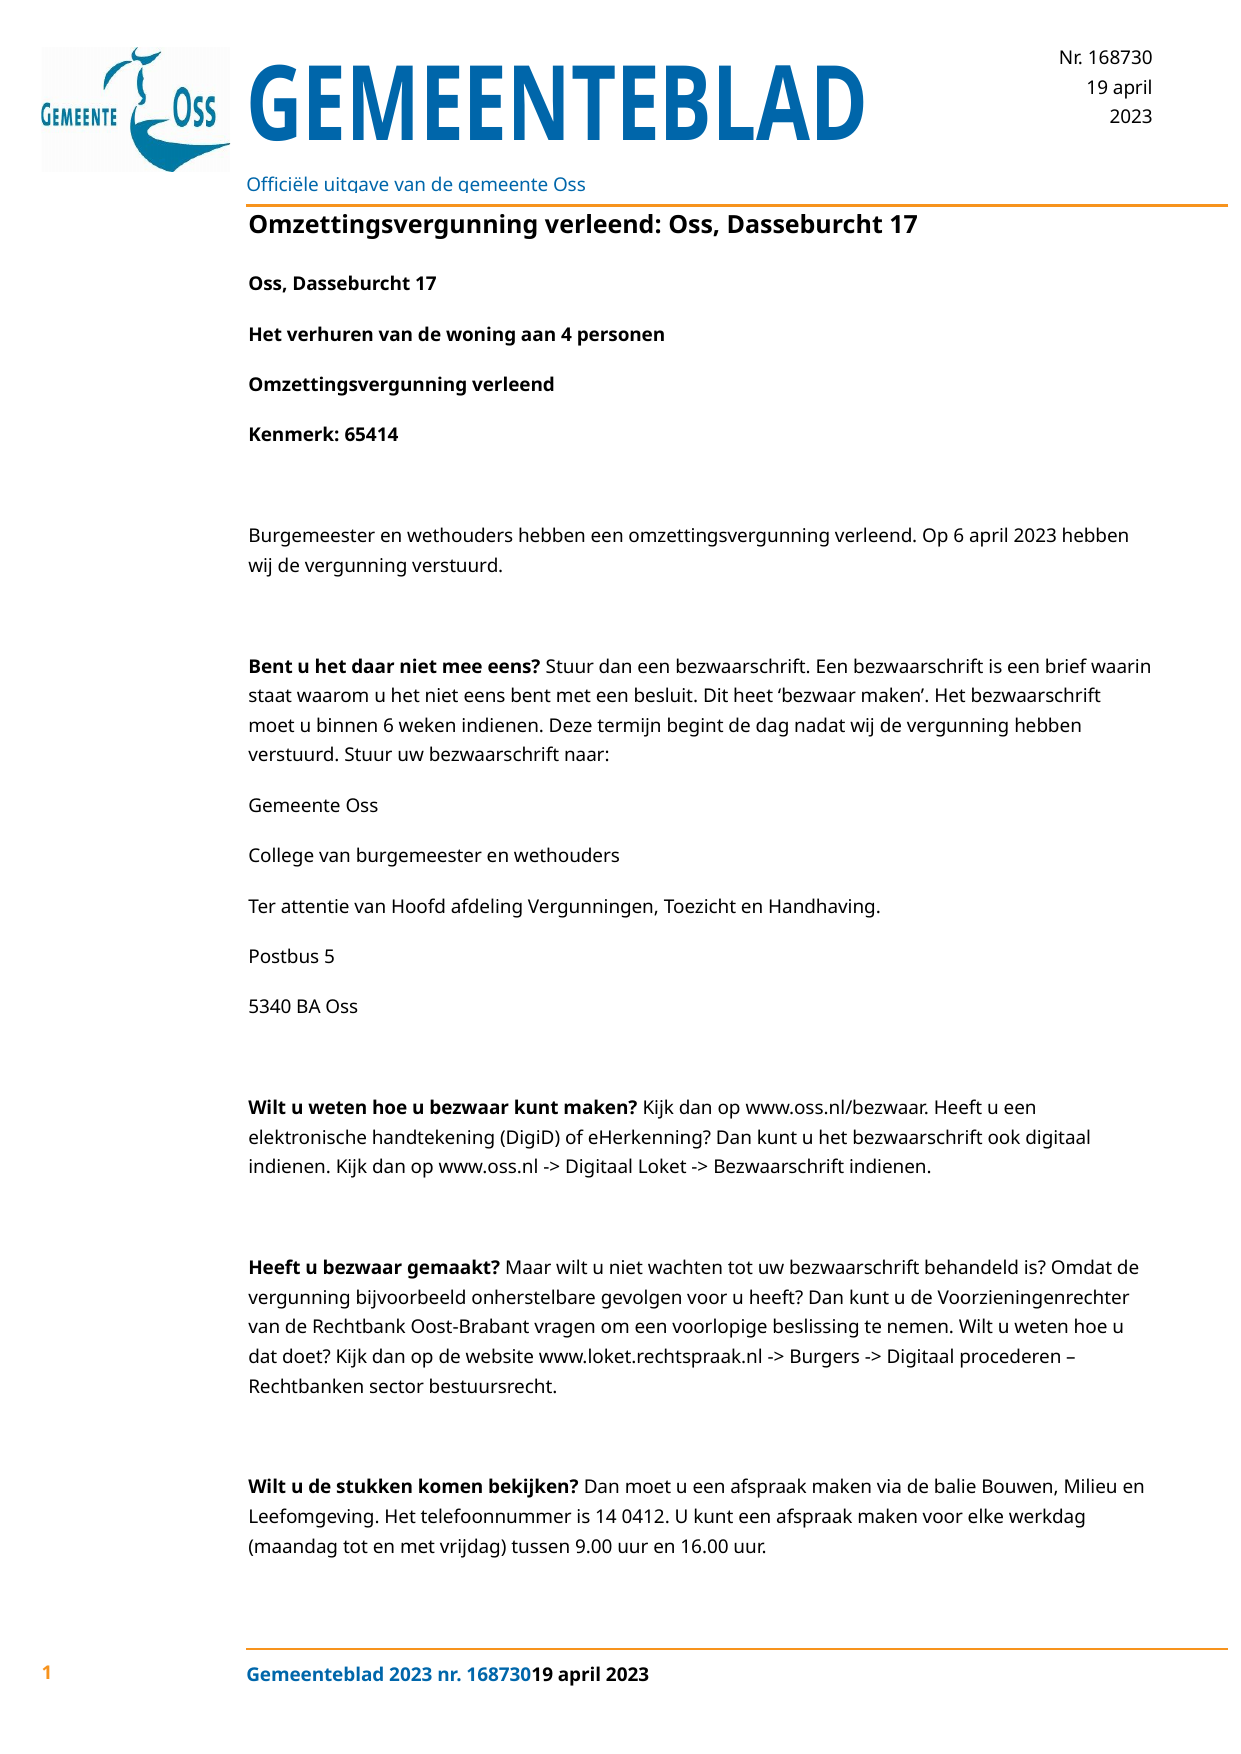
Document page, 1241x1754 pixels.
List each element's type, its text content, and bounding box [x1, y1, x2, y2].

text Postbus 5 [248, 943, 1152, 969]
text 5340 BA Oss [248, 994, 1152, 1019]
text College van burgemeester en wethouders [248, 842, 1152, 868]
text Kenmerk: 65414 [248, 422, 1152, 447]
text Wilt u weten hoe u bezwaar kunt maken? Kijk dan op www.oss.nl/bezwaar. Heeft u een elektronische handtekening (DigiD) of eHerkenning? Dan kunt u het bezwaarschrift ook digitaal indienen. Kijk dan op www.oss.nl -> Digitaal Loket -> Bezwaarschrift indienen. [248, 1094, 1152, 1179]
text Heeft u bezwaar gemaakt? Maar wilt u niet wachten tot uw bezwaarschrift behandeld is? Omdat de vergunning bijvoorbeeld onherstelbare gevolgen voor u heeft? Dan kunt u de Voorzieningenrechter van de Rechtbank Oost-Brabant vragen om een voorlopige beslissing te nemen. Wilt u weten hoe u dat doet? Kijk dan op de website www.loket.rechtspraak.nl -> Burgers -> Digitaal procederen – Rechtbanken sector bestuursrecht. [248, 1254, 1152, 1398]
picture [41, 47, 231, 172]
text Wilt u de stukken komen bekijken? Dan moet u een afspraak maken via de balie Bouwen, Milieu en Leefomgeving. Het telefoonnummer is 14 0412. U kunt een afspraak maken voor elke werkdag (maandag tot en met vrijdag) tussen 9.00 uur en 16.00 uur. [248, 1474, 1152, 1558]
text Het verhuren van de woning aan 4 personen [248, 321, 1152, 346]
text Gemeente Oss [248, 792, 1152, 818]
text Burgemeester en wethouders hebben een omzettingsvergunning verleend. Op 6 april 2023 hebben wij de vergunning verstuurd. [248, 522, 1152, 578]
text Omzettingsvergunning verleend: Oss, Dasseburcht 17 [248, 207, 1152, 241]
text Bent u het daar niet mee eens? Stuur dan een bezwaarschrift. Een bezwaarschrift is een brief waarin staat waarom u het niet eens bent met een besluit. Dit heet ‘bezwaar maken’. Het bezwaarschrift moet u binnen 6 weken indienen. Deze termijn begint de dag nadat wij de vergunning hebben verstuurd. Stuur uw bezwaarschrift naar: [248, 653, 1152, 767]
text Ter attentie van Hoofd afdeling Vergunningen, Toezicht en Handhaving. [248, 893, 1152, 918]
text Oss, Dasseburcht 17 [248, 270, 1152, 296]
text Omzettingsvergunning verleend [248, 371, 1152, 397]
